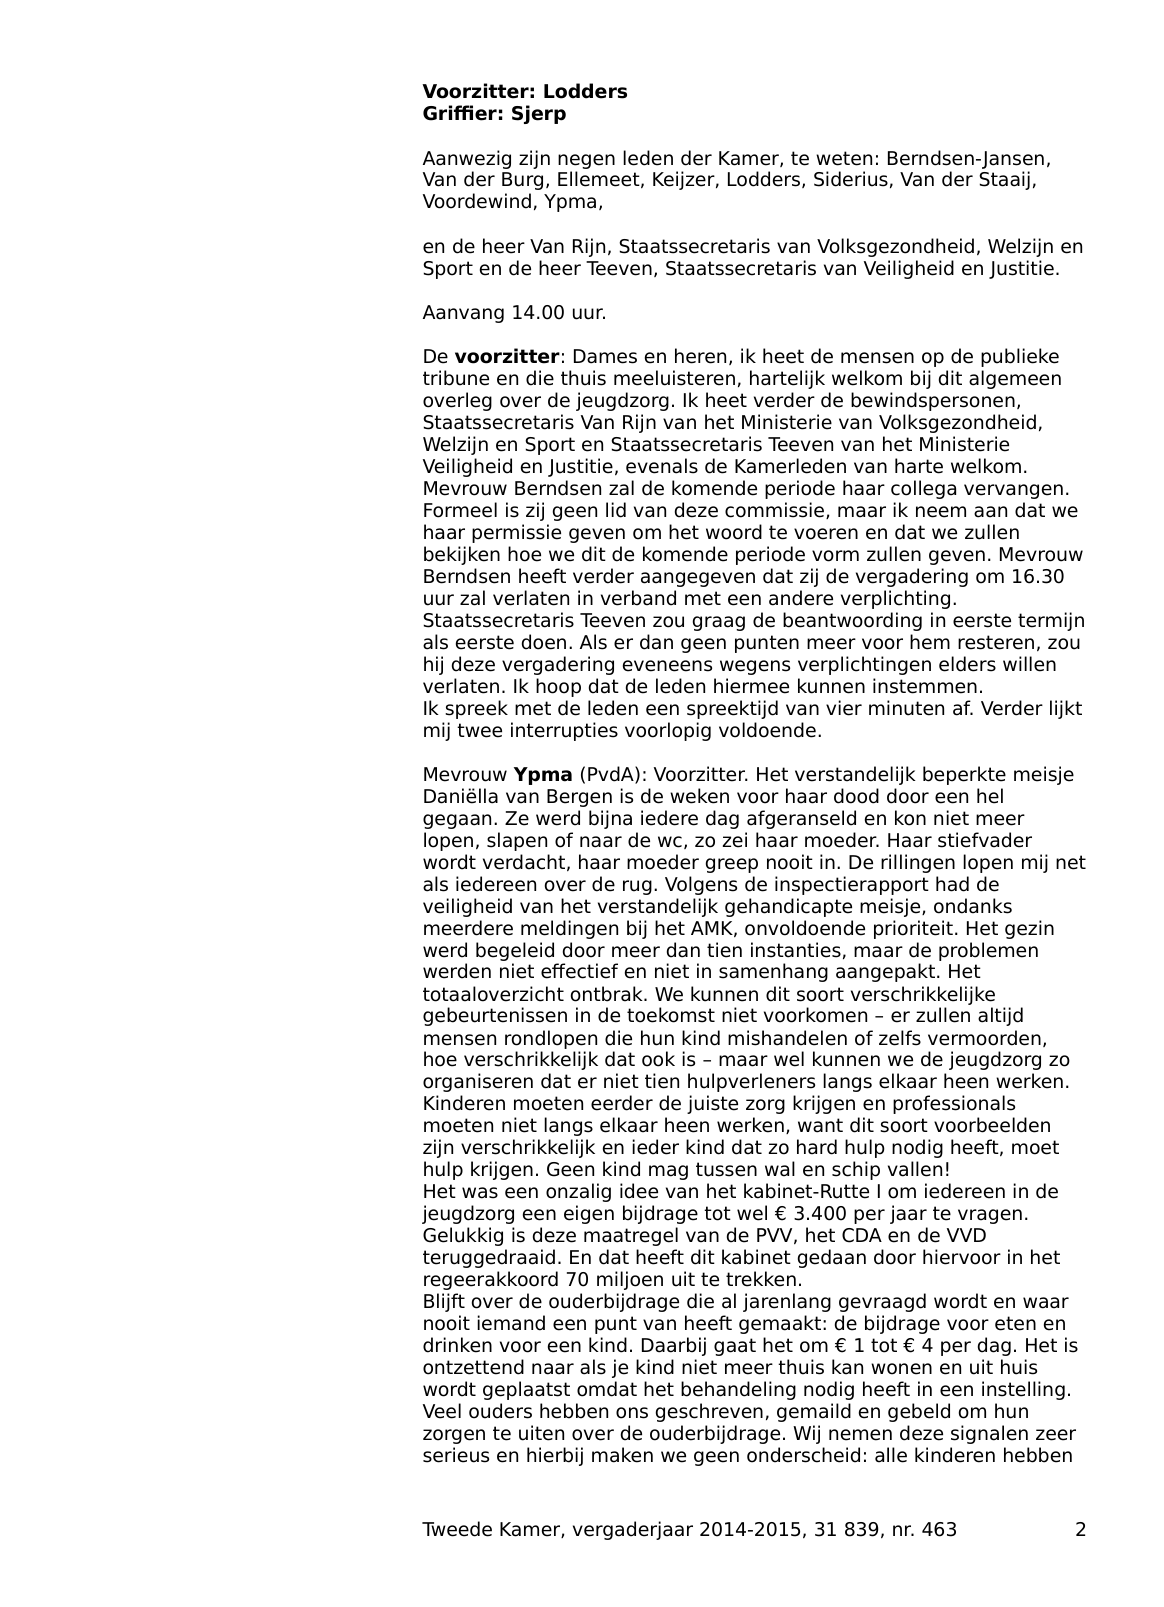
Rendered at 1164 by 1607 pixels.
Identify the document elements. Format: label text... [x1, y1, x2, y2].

text Het was een onzalig idee van het kabinet-Rutte I om iedereen in de jeugdzorg een eigen bijdrage tot wel € 3.400 per jaar te vragen. Gelukkig is deze maatregel van de PVV, het CDA en de VVD teruggedraaid. En dat heeft dit kabinet gedaan door hiervoor in het regeerakkoord 70 miljoen uit te trekken. [422, 1181, 1087, 1291]
text Staatssecretaris Teeven zou graag de beantwoording in eerste termijn als eerste doen. Als er dan geen punten meer voor hem resteren, zou hij deze vergadering eveneens wegens verplichtingen elders willen verlaten. Ik hoop dat de leden hiermee kunnen instemmen. [422, 609, 1087, 697]
text Blijft over de ouderbijdrage die al jarenlang gevraagd wordt en waar nooit iemand een punt van heeft gemaakt: de bijdrage voor eten en drinken voor een kind. Daarbij gaat het om € 1 tot € 4 per dag. Het is ontzettend naar als je kind niet meer thuis kan wonen en uit huis wordt geplaatst omdat het behandeling nodig heeft in een instelling. Veel ouders hebben ons geschreven, gemaild en gebeld om hun zorgen te uiten over de ouderbijdrage. Wij nemen deze signalen zeer serieus en hierbij maken we geen onderscheid: alle kinderen hebben [422, 1291, 1087, 1467]
text Griffier: Sjerp [422, 103, 1087, 125]
text Aanwezig zijn negen leden der Kamer, te weten: Berndsen-Jansen, Van der Burg, Ellemeet, Keijzer, Lodders, Siderius, Van der Staaij, Voordewind, Ypma, [422, 147, 1087, 213]
text Mevrouw Ypma (PvdA): Voorzitter. Het verstandelijk beperkte meisje Daniëlla van Bergen is de weken voor haar dood door een hel gegaan. Ze werd bijna iedere dag afgeranseld en kon niet meer lopen, slapen of naar de wc, zo zei haar moeder. Haar stiefvader wordt verdacht, haar moeder greep nooit in. De rillingen lopen mij net als iedereen over de rug. Volgens de inspectierapport had de veiligheid van het verstandelijk gehandicapte meisje, ondanks meerdere meldingen bij het AMK, onvoldoende prioriteit. Het gezin werd begeleid door meer dan tien instanties, maar de problemen werden niet effectief en niet in samenhang aangepakt. Het totaaloverzicht ontbrak. We kunnen dit soort verschrikkelijke gebeurtenissen in de toekomst niet voorkomen – er zullen altijd mensen rondlopen die hun kind mishandelen of zelfs vermoorden, hoe verschrikkelijk dat ook is – maar wel kunnen we de jeugdzorg zo organiseren dat er niet tien hulpverleners langs elkaar heen werken. Kinderen moeten eerder de juiste zorg krijgen en professionals moeten niet langs elkaar heen werken, want dit soort voorbeelden zijn verschrikkelijk en ieder kind dat zo hard hulp nodig heeft, moet hulp krijgen. Geen kind mag tussen wal en schip vallen! [422, 764, 1087, 1181]
text De voorzitter: Dames en heren, ik heet de mensen op de publieke tribune en die thuis meeluisteren, hartelijk welkom bij dit algemeen overleg over de jeugdzorg. Ik heet verder de bewindspersonen, Staatssecretaris Van Rijn van het Ministerie van Volksgezondheid, Welzijn en Sport en Staatssecretaris Teeven van het Ministerie Veiligheid en Justitie, evenals de Kamerleden van harte welkom. [422, 346, 1087, 478]
text Voorzitter: Lodders [422, 81, 1087, 103]
text Ik spreek met de leden een spreektijd van vier minuten af. Verder lijkt mij twee interrupties voorlopig voldoende. [422, 697, 1087, 741]
text en de heer Van Rijn, Staatssecretaris van Volksgezondheid, Welzijn en Sport en de heer Teeven, Staatssecretaris van Veiligheid en Justitie. [422, 236, 1087, 279]
text Aanvang 14.00 uur. [422, 302, 1087, 324]
text Mevrouw Berndsen zal de komende periode haar collega vervangen. Formeel is zij geen lid van deze commissie, maar ik neem aan dat we haar permissie geven om het woord te voeren en dat we zullen bekijken hoe we dit de komende periode vorm zullen geven. Mevrouw Berndsen heeft verder aangegeven dat zij de vergadering om 16.30 uur zal verlaten in verband met een andere verplichting. [422, 478, 1087, 609]
